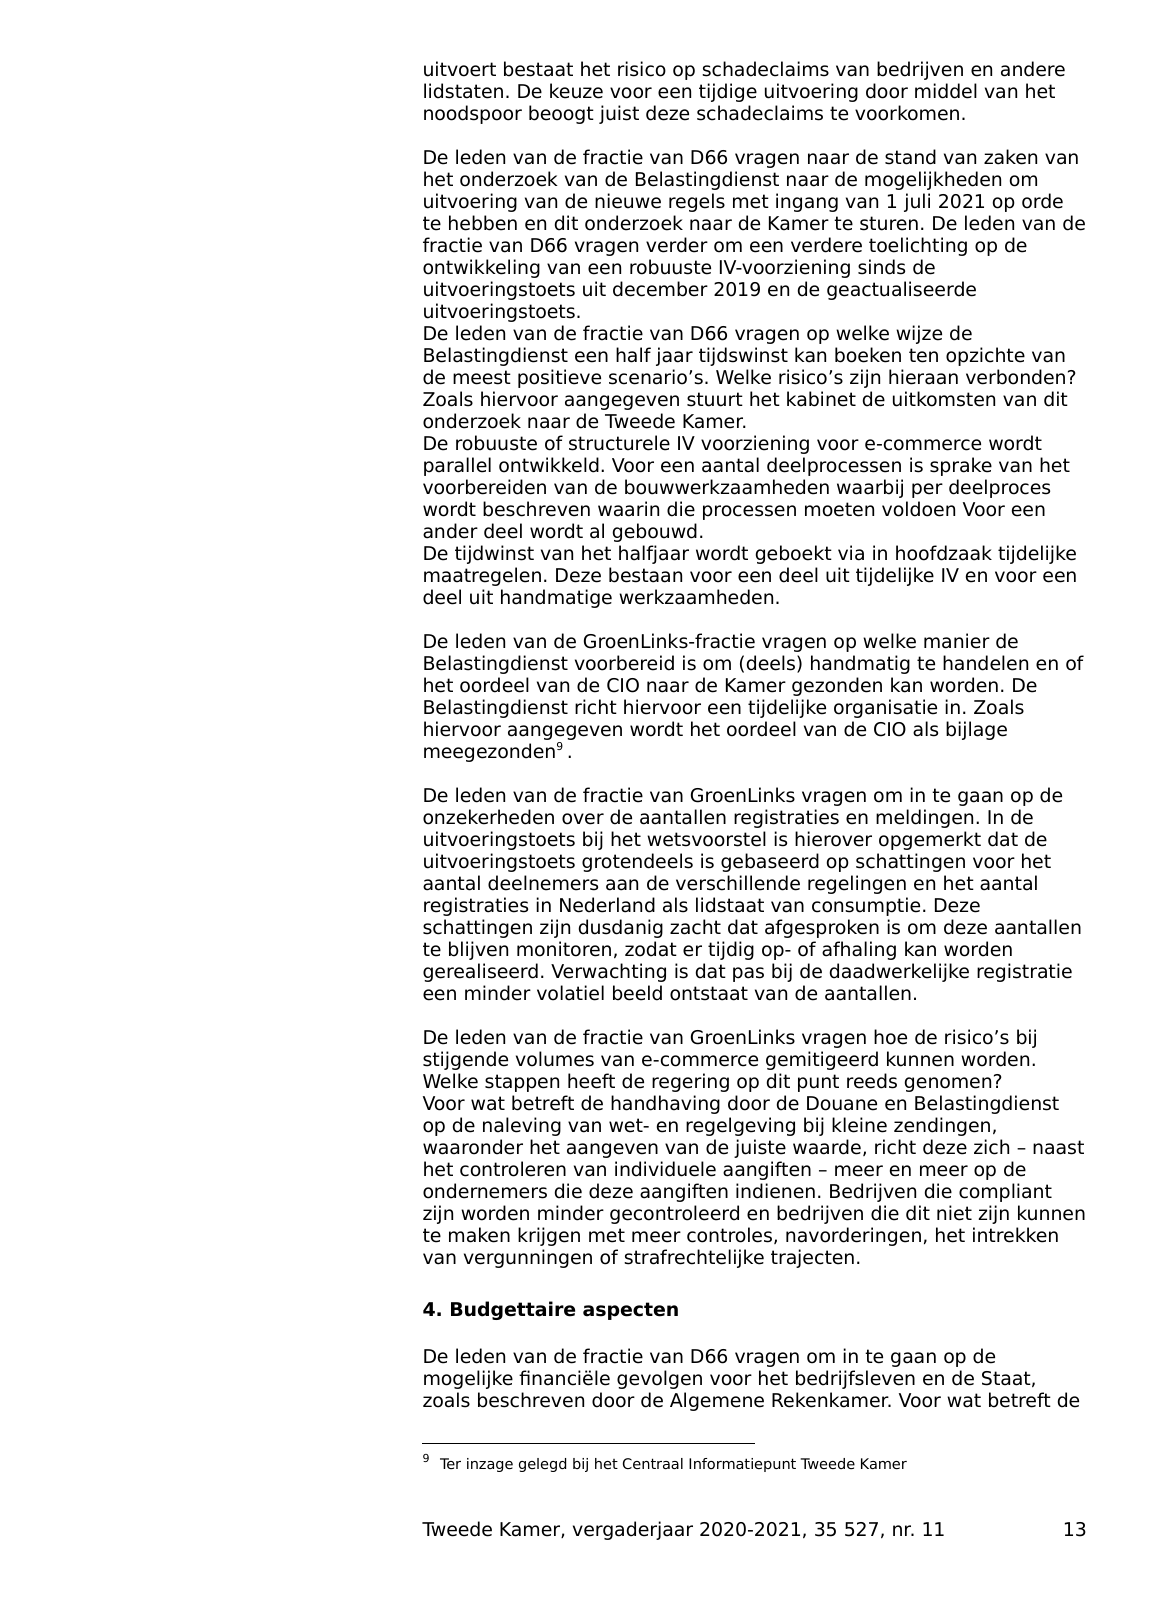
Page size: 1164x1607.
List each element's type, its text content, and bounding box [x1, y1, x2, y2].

text De leden van de fractie van GroenLinks vragen om in te gaan op de onzekerheden over de aantallen registraties en meldingen. In de uitvoeringstoets bij het wetsvoorstel is hierover opgemerkt dat de uitvoeringstoets grotendeels is gebaseerd op schattingen voor het aantal deelnemers aan de verschillende regelingen en het aantal registraties in Nederland als lidstaat van consumptie. Deze schattingen zijn dusdanig zacht dat afgesproken is om deze aantallen te blijven monitoren, zodat er tijdig op- of afhaling kan worden gerealiseerd. Verwachting is dat pas bij de daadwerkelijke registratie een minder volatiel beeld ontstaat van de aantallen. [422, 785, 1087, 1005]
text Voor wat betreft de handhaving door de Douane en Belastingdienst op de naleving van wet- en regelgeving bij kleine zendingen, waaronder het aangeven van de juiste waarde, richt deze zich – naast het controleren van individuele aangiften – meer en meer op de ondernemers die deze aangiften indienen. Bedrijven die compliant zijn worden minder gecontroleerd en bedrijven die dit niet zijn kunnen te maken krijgen met meer controles, navorderingen, het intrekken van vergunningen of strafrechtelijke trajecten. [422, 1093, 1087, 1269]
text De leden van de fractie van GroenLinks vragen hoe de risico’s bij stijgende volumes van e-commerce gemitigeerd kunnen worden. Welke stappen heeft de regering op dit punt reeds genomen? [422, 1027, 1087, 1093]
text De tijdwinst van het halfjaar wordt geboekt via in hoofdzaak tijdelijke maatregelen. Deze bestaan voor een deel uit tijdelijke IV en voor een deel uit handmatige werkzaamheden. [422, 543, 1087, 609]
text uitvoert bestaat het risico op schadeclaims van bedrijven en andere lidstaten. De keuze voor een tijdige uitvoering door middel van het noodspoor beoogt juist deze schadeclaims te voorkomen. [422, 59, 1087, 125]
text De robuuste of structurele IV voorziening voor e-commerce wordt parallel ontwikkeld. Voor een aantal deelprocessen is sprake van het voorbereiden van de bouwwerkzaamheden waarbij per deelproces wordt beschreven waarin die processen moeten voldoen Voor een ander deel wordt al gebouwd. [422, 433, 1087, 543]
text De leden van de fractie van D66 vragen op welke wijze de Belastingdienst een half jaar tijdswinst kan boeken ten opzichte van de meest positieve scenario’s. Welke risico’s zijn hieraan verbonden? Zoals hiervoor aangegeven stuurt het kabinet de uitkomsten van dit onderzoek naar de Tweede Kamer. [422, 323, 1087, 433]
subtitle 4. Budgettaire aspecten [422, 1299, 1087, 1321]
text Ter inzage gelegd bij het Centraal Informatiepunt Tweede Kamer [422, 1452, 1087, 1474]
text De leden van de fractie van D66 vragen naar de stand van zaken van het onderzoek van de Belastingdienst naar de mogelijkheden om uitvoering van de nieuwe regels met ingang van 1 juli 2021 op orde te hebben en dit onderzoek naar de Kamer te sturen. De leden van de fractie van D66 vragen verder om een verdere toelichting op de ontwikkeling van een robuuste IV-voorziening sinds de uitvoeringstoets uit december 2019 en de geactualiseerde uitvoeringstoets. [422, 147, 1087, 323]
text De leden van de fractie van D66 vragen om in te gaan op de mogelijke financiële gevolgen voor het bedrijfsleven en de Staat, zoals beschreven door de Algemene Rekenkamer. Voor wat betreft de [422, 1346, 1087, 1412]
text De leden van de GroenLinks-fractie vragen op welke manier de Belastingdienst voorbereid is om (deels) handmatig te handelen en of het oordeel van de CIO naar de Kamer gezonden kan worden. De Belastingdienst richt hiervoor een tijdelijke organisatie in. Zoals hiervoor aangegeven wordt het oordeel van de CIO als bijlage meegezonden. [422, 631, 1087, 763]
